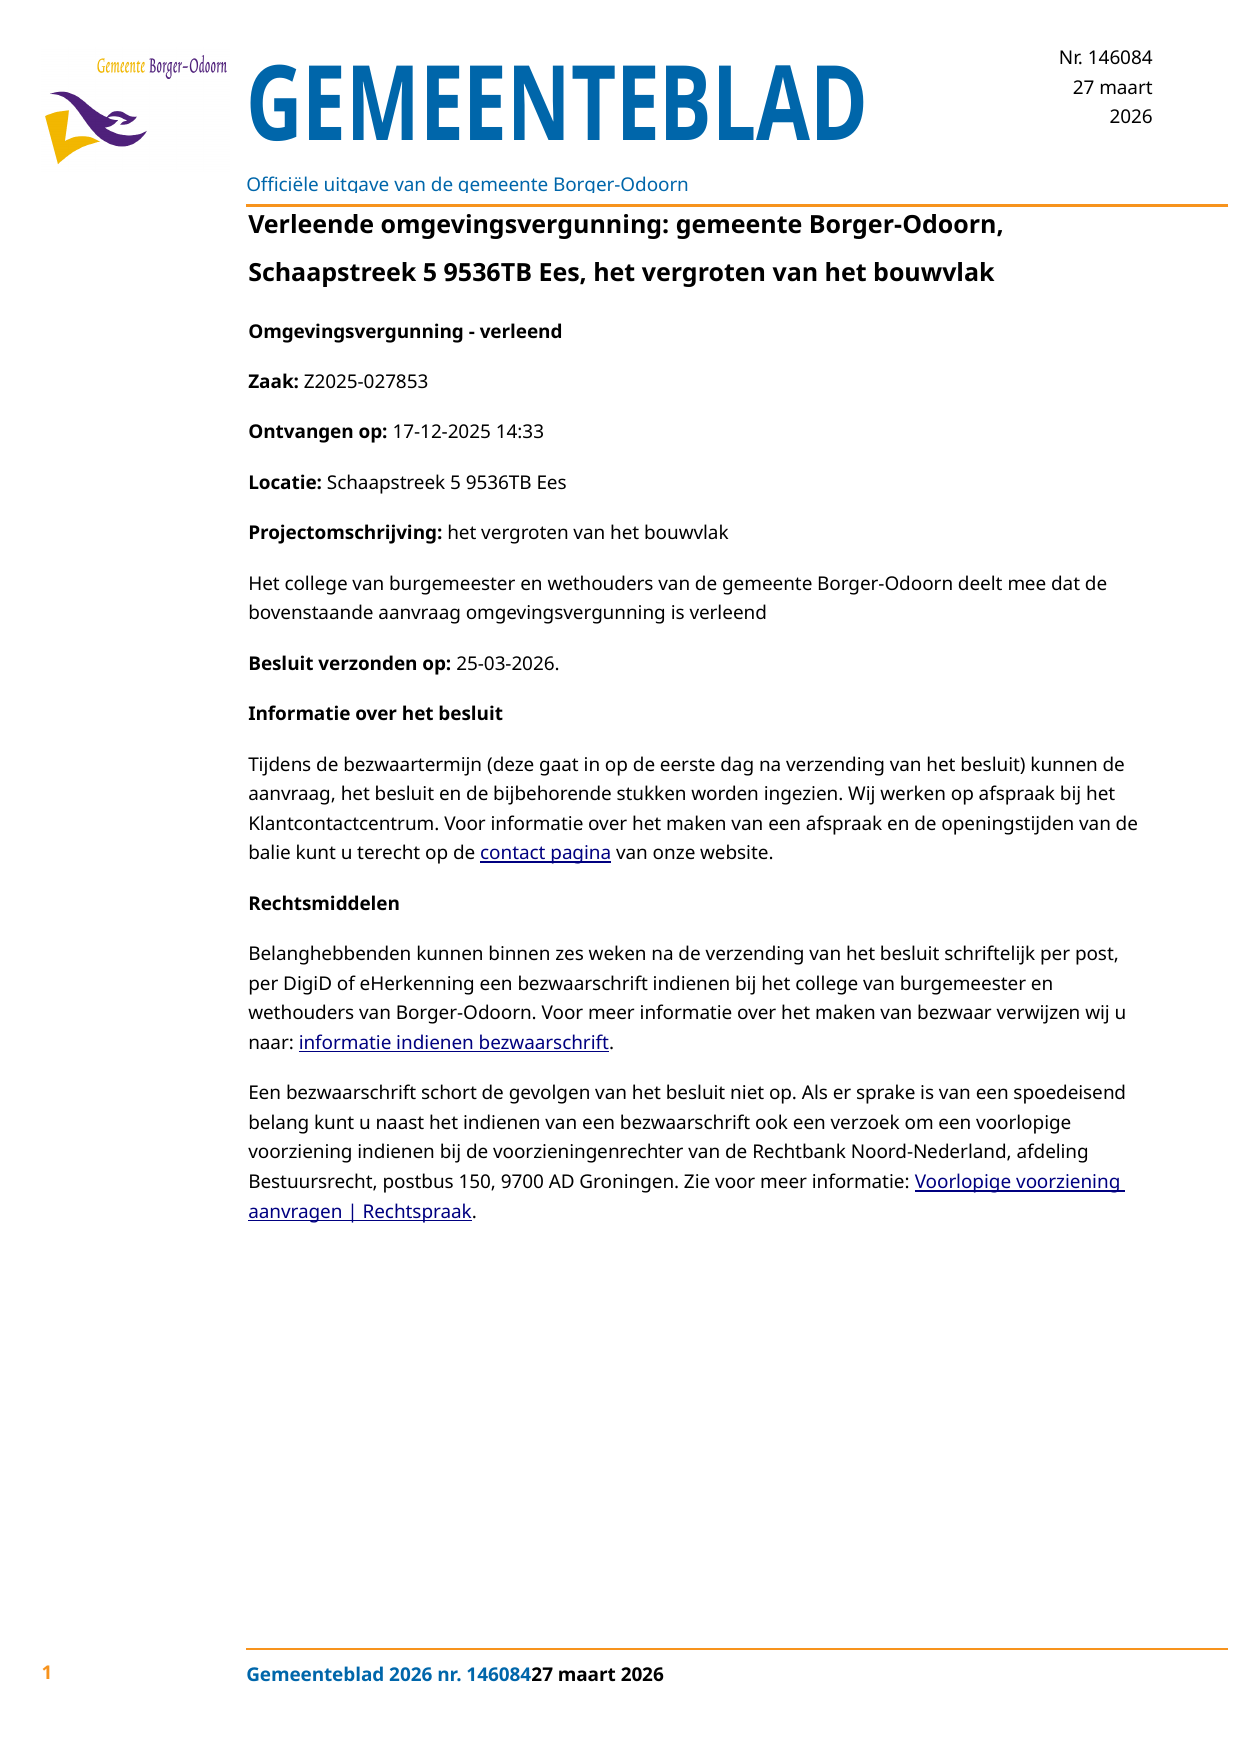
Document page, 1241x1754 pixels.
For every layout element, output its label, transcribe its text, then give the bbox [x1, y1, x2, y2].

text Rechtsmiddelen [248, 890, 1152, 916]
text Belanghebbenden kunnen binnen zes weken na de verzending van het besluit schriftelijk per post, per DigiD of eHerkenning een bezwaarschrift indienen bij het college van burgemeester en wethouders van Borger-Odoorn. Voor meer informatie over het maken van bezwaar verwijzen wij u naar: informatie indienen bezwaarschrift. [248, 940, 1152, 1055]
picture [41, 47, 231, 172]
text Locatie: Schaapstreek 5 9536TB Ees [248, 469, 1152, 495]
text Het college van burgemeester en wethouders van de gemeente Borger-Odoorn deelt mee dat de bovenstaande aanvraag omgevingsvergunning is verleend [248, 570, 1152, 625]
text Projectomschrijving: het vergroten van het bouwvlak [248, 519, 1152, 545]
text Ontvangen op: 17-12-2025 14:33 [248, 419, 1152, 444]
text Een bezwaarschrift schort de gevolgen van het besluit niet op. Als er sprake is van een spoedeisend belang kunt u naast het indienen van een bezwaarschrift ook een verzoek om een voorlopige voorziening indienen bij de voorzieningenrechter van de Rechtbank Noord-Nederland, afdeling Bestuursrecht, postbus 150, 9700 AD Groningen. Zie voor meer informatie: Voorlopige voorziening aanvragen | Rechtspraak. [248, 1079, 1152, 1224]
text Verleende omgevingsvergunning: gemeente Borger-Odoorn, Schaapstreek 5 9536TB Ees, het vergroten van het bouwvlak [248, 207, 1152, 288]
text Tijdens de bezwaartermijn (deze gaat in op de eerste dag na verzending van het besluit) kunnen de aanvraag, het besluit en de bijbehorende stukken worden ingezien. Wij werken op afspraak bij het Klantcontactcentrum. Voor informatie over het maken van een afspraak en de openingstijden van de balie kunt u terecht op de contact pagina van onze website. [248, 751, 1152, 865]
text Informatie over het besluit [248, 700, 1152, 726]
text Omgevingsvergunning - verleend [248, 318, 1152, 344]
text Besluit verzonden op: 25-03-2026. [248, 650, 1152, 676]
text Zaak: Z2025-027853 [248, 368, 1152, 394]
